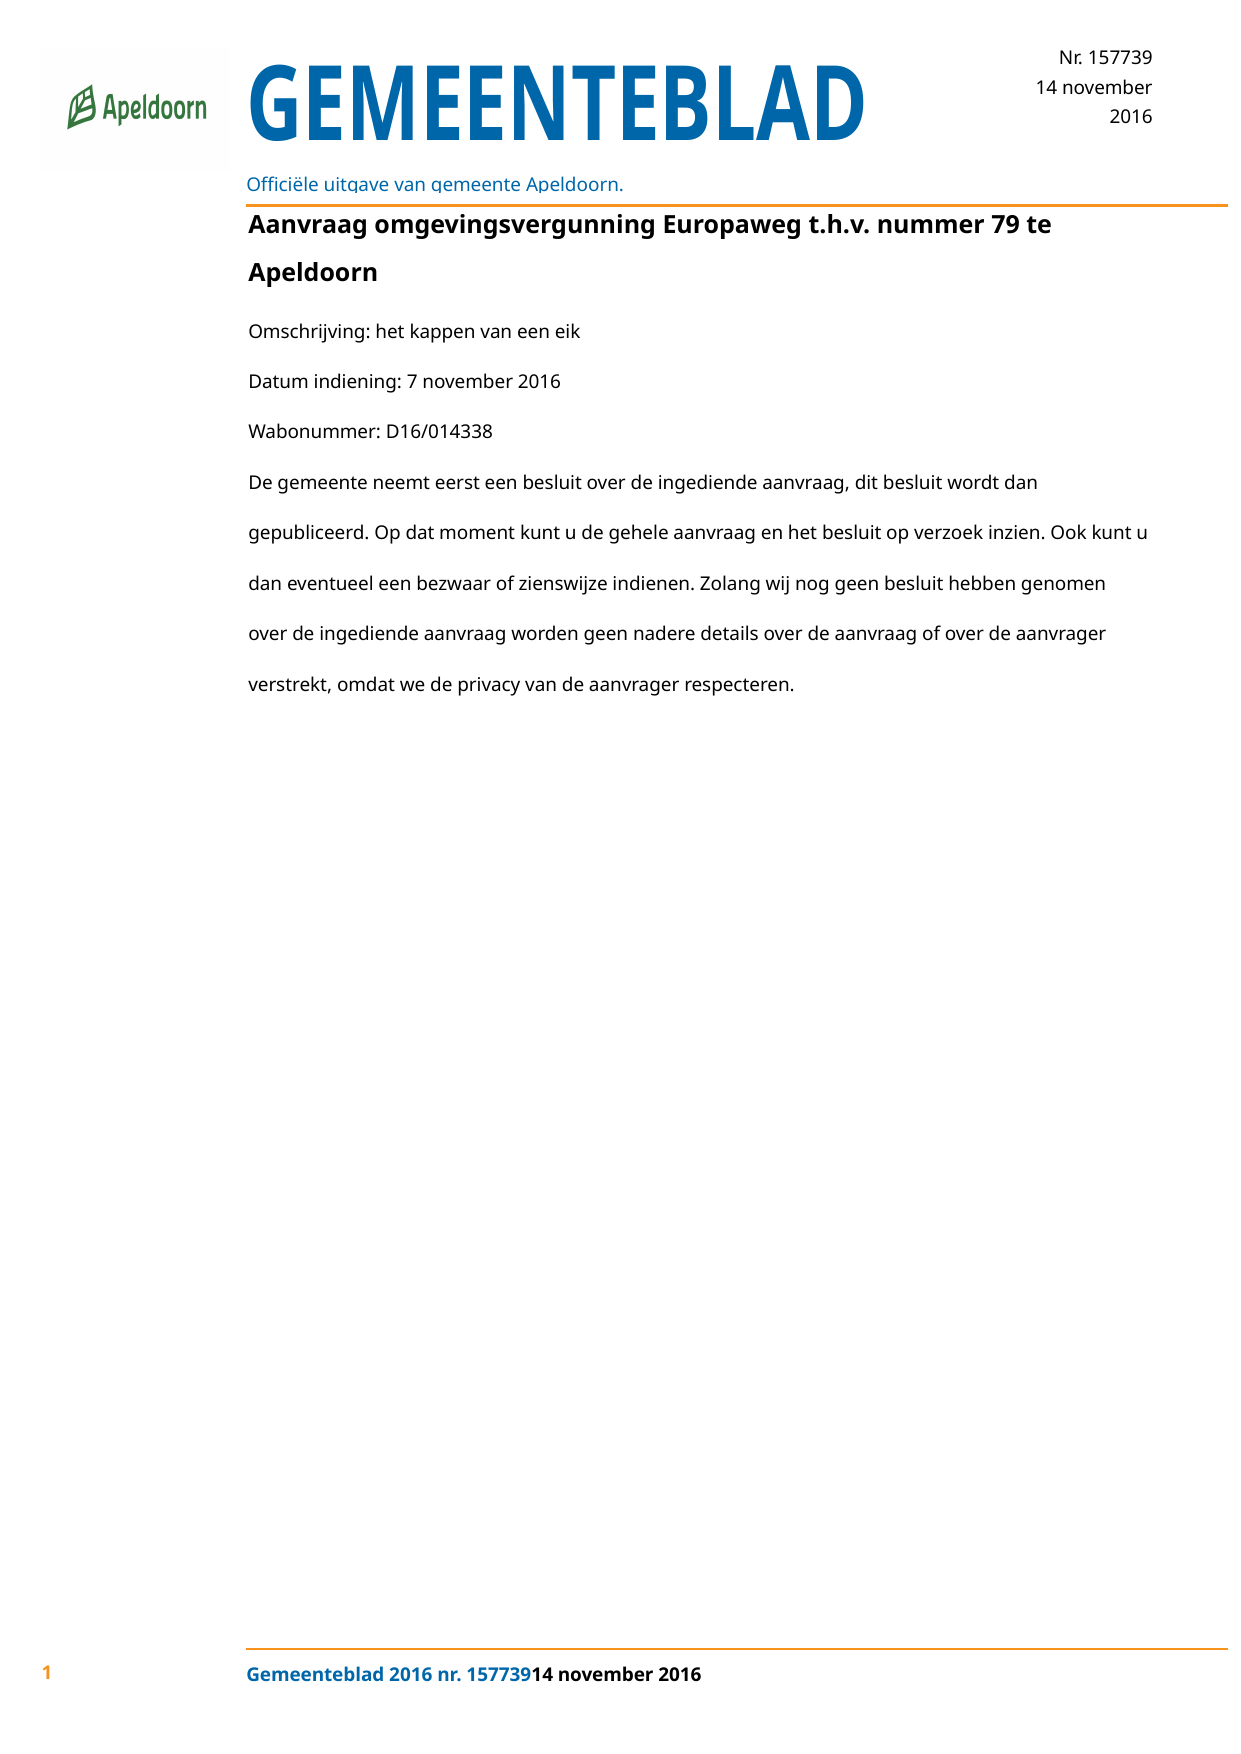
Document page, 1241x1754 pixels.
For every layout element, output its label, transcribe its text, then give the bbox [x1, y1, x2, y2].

text dan eventueel een bezwaar of zienswijze indienen. Zolang wij nog geen besluit hebben genomen [248, 570, 1152, 596]
text gepubliceerd. Op dat moment kunt u de gehele aanvraag en het besluit op verzoek inzien. Ook kunt u [248, 519, 1152, 545]
text Datum indiening: 7 november 2016 [248, 368, 1152, 394]
text over de ingediende aanvraag worden geen nadere details over de aanvraag of over de aanvrager [248, 620, 1152, 646]
text De gemeente neemt eerst een besluit over de ingediende aanvraag, dit besluit wordt dan [248, 469, 1152, 495]
picture [41, 47, 231, 172]
text Omschrijving: het kappen van een eik [248, 318, 1152, 344]
text Wabonummer: D16/014338 [248, 419, 1152, 444]
text verstrekt, omdat we de privacy van de aanvrager respecteren. [248, 671, 1152, 697]
text Aanvraag omgevingsvergunning Europaweg t.h.v. nummer 79 te Apeldoorn [248, 207, 1152, 288]
